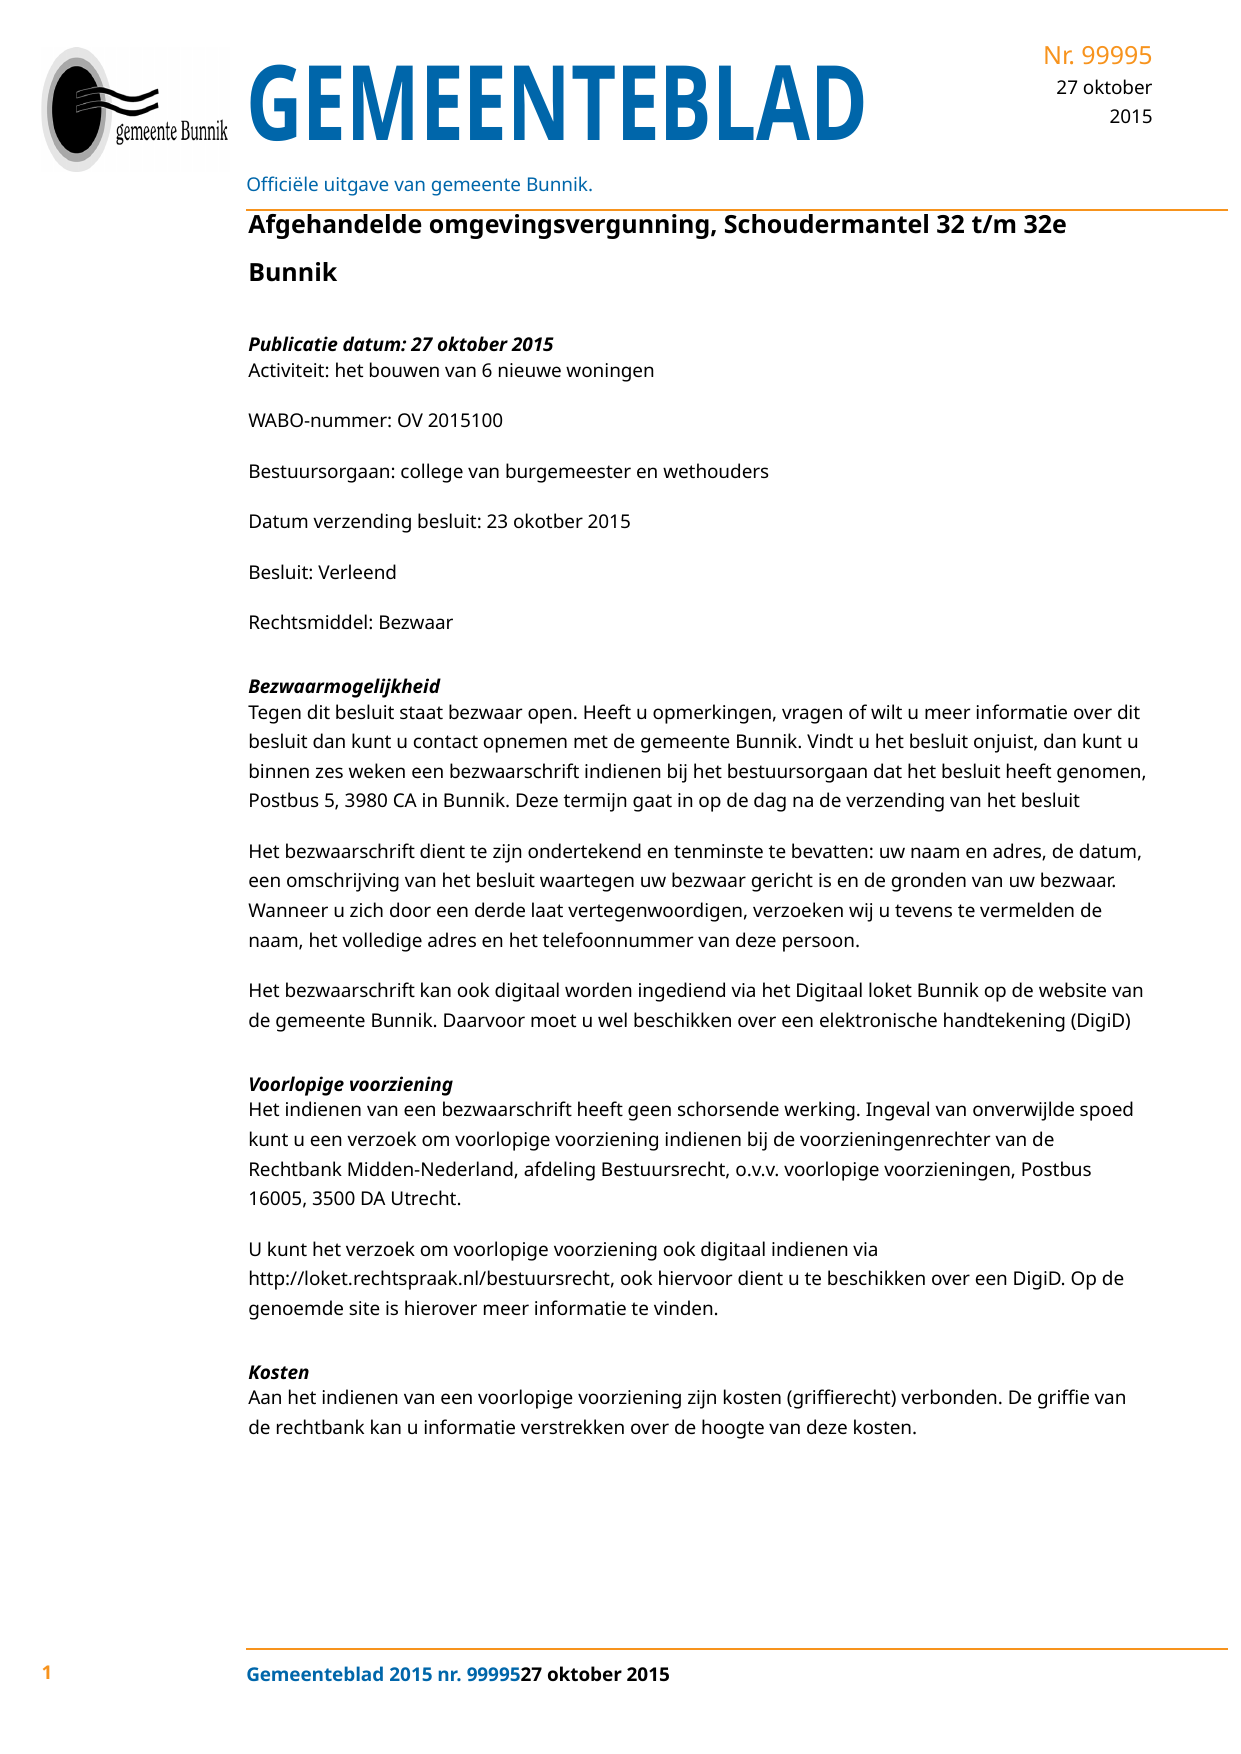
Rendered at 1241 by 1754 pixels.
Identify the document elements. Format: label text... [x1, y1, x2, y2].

text Het bezwaarschrift kan ook digitaal worden ingediend via het Digitaal loket Bunnik op de website van de gemeente Bunnik. Daarvoor moet u wel beschikken over een elektronische handtekening (DigiD) [248, 977, 1152, 1033]
text Kosten [248, 1359, 1152, 1384]
text U kunt het verzoek om voorlopige voorziening ook digitaal indienen via http://loket.rechtspraak.nl/bestuursrecht, ook hiervoor dient u te beschikken over een DigiD. Op de genoemde site is hierover meer informatie te vinden. [248, 1236, 1152, 1321]
text Publicatie datum: 27 oktober 2015 [248, 331, 1152, 357]
text Het indienen van een bezwaarschrift heeft geen schorsende werking. Ingeval van onverwijlde spoed kunt u een verzoek om voorlopige voorziening indienen bij de voorzieningenrechter van de Rechtbank Midden-Nederland, afdeling Bestuursrecht, o.v.v. voorlopige voorzieningen, Postbus 16005, 3500 DA Utrecht. [248, 1097, 1152, 1211]
text Bestuursorgaan: college van burgemeester en wethouders [248, 458, 1152, 484]
text Voorlopige voorziening [248, 1071, 1152, 1097]
text Afgehandelde omgevingsvergunning, Schoudermantel 32 t/m 32e Bunnik [248, 211, 1152, 288]
picture [41, 47, 231, 172]
text Besluit: Verleend [248, 559, 1152, 584]
text Rechtsmiddel: Bezwaar [248, 609, 1152, 635]
text Aan het indienen van een voorlopige voorziening zijn kosten (griffierecht) verbonden. De griffie van de rechtbank kan u informatie verstrekken over de hoogte van deze kosten. [248, 1384, 1152, 1440]
text Bezwaarmogelijkheid [248, 673, 1152, 699]
text Het bezwaarschrift dient te zijn ondertekend en tenminste te bevatten: uw naam en adres, de datum, een omschrijving van het besluit waartegen uw bezwaar gericht is en de gronden van uw bezwaar. Wanneer u zich door een derde laat vertegenwoordigen, verzoeken wij u tevens te vermelden de naam, het volledige adres en het telefoonnummer van deze persoon. [248, 838, 1152, 953]
text WABO-nummer: OV 2015100 [248, 408, 1152, 433]
text Datum verzending besluit: 23 okotber 2015 [248, 508, 1152, 534]
text Activiteit: het bouwen van 6 nieuwe woningen [248, 357, 1152, 383]
text Tegen dit besluit staat bezwaar open. Heeft u opmerkingen, vragen of wilt u meer informatie over dit besluit dan kunt u contact opnemen met de gemeente Bunnik. Vindt u het besluit onjuist, dan kunt u binnen zes weken een bezwaarschrift indienen bij het bestuursorgaan dat het besluit heeft genomen, Postbus 5, 3980 CA in Bunnik. Deze termijn gaat in op de dag na de verzending van het besluit [248, 699, 1152, 813]
